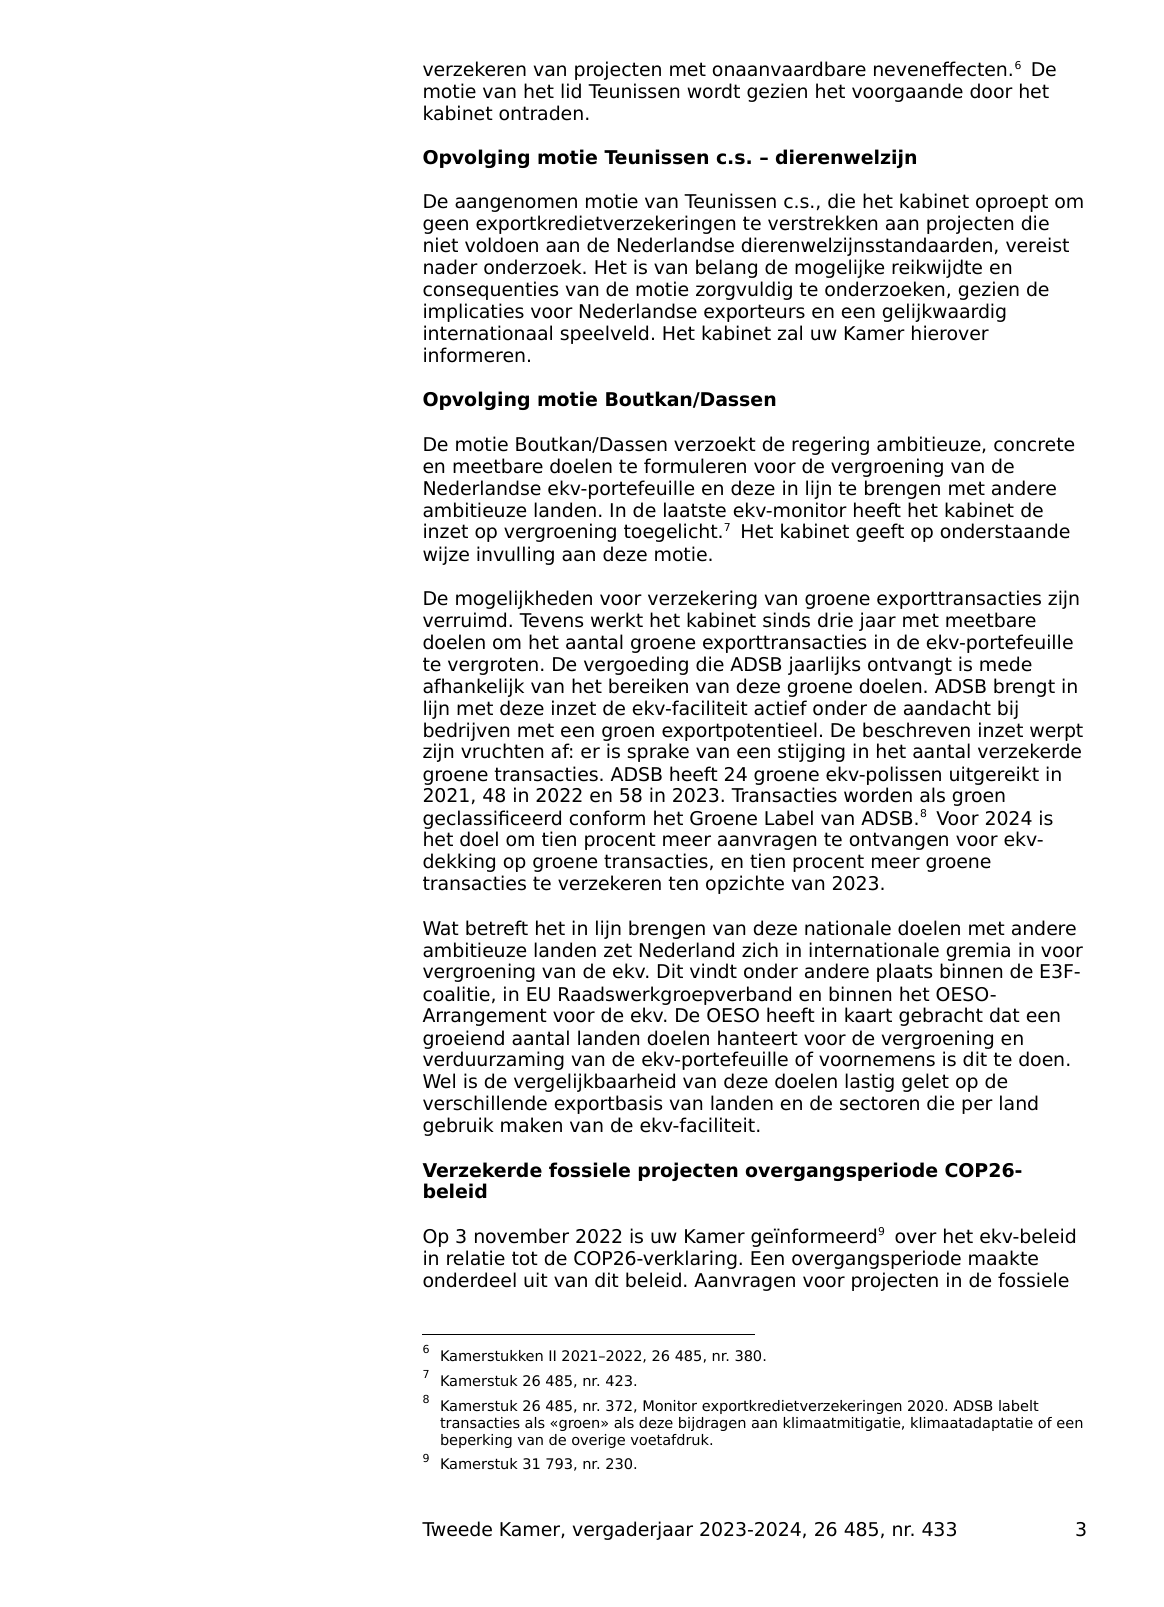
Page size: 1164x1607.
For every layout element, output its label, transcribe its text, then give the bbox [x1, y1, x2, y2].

text Kamerstuk 26 485, nr. 372, Monitor exportkredietverzekeringen 2020. ADSB labelt transacties als «groen» als deze bijdragen aan klimaatmitigatie, klimaatadaptatie of een beperking van de overige voetafdruk. [422, 1393, 1087, 1449]
text Kamerstukken II 2021–2022, 26 485, nr. 380. [422, 1343, 1087, 1366]
text De motie Boutkan/Dassen verzoekt de regering ambitieuze, concrete en meetbare doelen te formuleren voor de vergroening van de Nederlandse ekv-portefeuille en deze in lijn te brengen met andere ambitieuze landen. In de laatste ekv-monitor heeft het kabinet de inzet op vergroening toegelicht. Het kabinet geeft op onderstaande wijze invulling aan deze motie. [422, 433, 1087, 565]
subtitle Verzekerde fossiele projecten overgangsperiode COP26-beleid [422, 1159, 1087, 1203]
subtitle Opvolging motie Teunissen c.s. – dierenwelzijn [422, 147, 1087, 169]
subtitle Opvolging motie Boutkan/Dassen [422, 389, 1087, 411]
text De mogelijkheden voor verzekering van groene exporttransacties zijn verruimd. Tevens werkt het kabinet sinds drie jaar met meetbare doelen om het aantal groene exporttransacties in de ekv-portefeuille te vergroten. De vergoeding die ADSB jaarlijks ontvangt is mede afhankelijk van het bereiken van deze groene doelen. ADSB brengt in lijn met deze inzet de ekv-faciliteit actief onder de aandacht bij bedrijven met een groen exportpotentieel. De beschreven inzet werpt zijn vruchten af: er is sprake van een stijging in het aantal verzekerde groene transacties. ADSB heeft 24 groene ekv-polissen uitgereikt in 2021, 48 in 2022 en 58 in 2023. Transacties worden als groen geclassificeerd conform het Groene Label van ADSB. Voor 2024 is het doel om tien procent meer aanvragen te ontvangen voor ekv-dekking op groene transacties, en tien procent meer groene transacties te verzekeren ten opzichte van 2023. [422, 588, 1087, 895]
text verzekeren van projecten met onaanvaardbare neveneffecten. De motie van het lid Teunissen wordt gezien het voorgaande door het kabinet ontraden. [422, 59, 1087, 125]
text De aangenomen motie van Teunissen c.s., die het kabinet oproept om geen exportkredietverzekeringen te verstrekken aan projecten die niet voldoen aan de Nederlandse dierenwelzijnsstandaarden, vereist nader onderzoek. Het is van belang de mogelijke reikwijdte en consequenties van de motie zorgvuldig te onderzoeken, gezien de implicaties voor Nederlandse exporteurs en een gelijkwaardig internationaal speelveld. Het kabinet zal uw Kamer hierover informeren. [422, 191, 1087, 367]
text Wat betreft het in lijn brengen van deze nationale doelen met andere ambitieuze landen zet Nederland zich in internationale gremia in voor vergroening van de ekv. Dit vindt onder andere plaats binnen de E3F-coalitie, in EU Raadswerkgroepverband en binnen het OESO-Arrangement voor de ekv. De OESO heeft in kaart gebracht dat een groeiend aantal landen doelen hanteert voor de vergroening en verduurzaming van de ekv-portefeuille of voornemens is dit te doen. Wel is de vergelijkbaarheid van deze doelen lastig gelet op de verschillende exportbasis van landen en de sectoren die per land gebruik maken van de ekv-faciliteit. [422, 917, 1087, 1137]
text Op 3 november 2022 is uw Kamer geïnformeerd over het ekv-beleid in relatie tot de COP26-verklaring. Een overgangsperiode maakte onderdeel uit van dit beleid. Aanvragen voor projecten in de fossiele [422, 1226, 1087, 1292]
text Kamerstuk 26 485, nr. 423. [422, 1368, 1087, 1391]
text Kamerstuk 31 793, nr. 230. [422, 1452, 1087, 1474]
